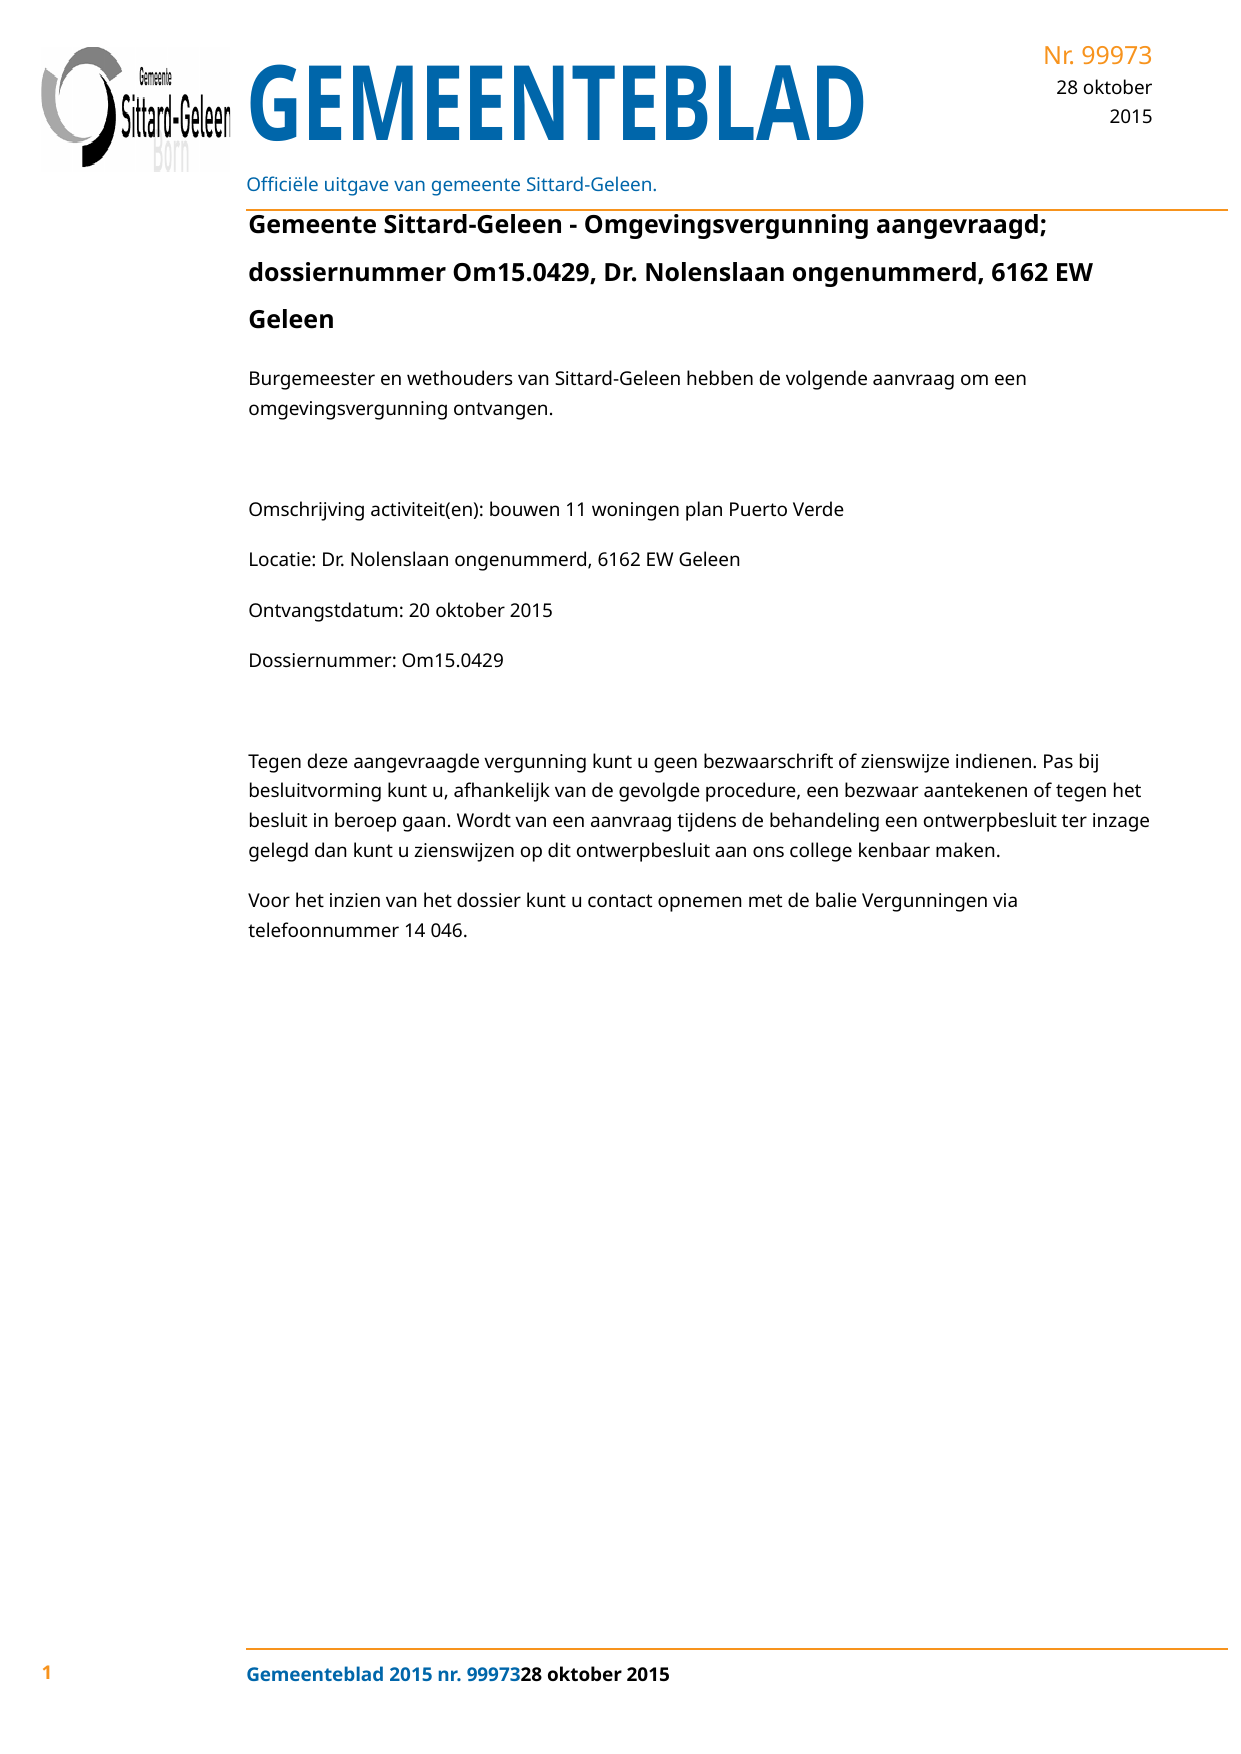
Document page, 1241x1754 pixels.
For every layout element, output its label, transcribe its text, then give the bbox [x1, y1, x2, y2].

text Burgemeester en wethouders van Sittard-Geleen hebben de volgende aanvraag om een omgevingsvergunning ontvangen. [248, 366, 1152, 421]
text Gemeente Sittard-Geleen - Omgevingsvergunning aangevraagd; dossiernummer Om15.0429, Dr. Nolenslaan ongenummerd, 6162 EW Geleen [248, 211, 1152, 336]
text Ontvangstdatum: 20 oktober 2015 [248, 597, 1152, 622]
text Omschrijving activiteit(en): bouwen 11 woningen plan Puerto Verde [248, 496, 1152, 522]
picture [41, 47, 231, 172]
text Locatie: Dr. Nolenslaan ongenummerd, 6162 EW Geleen [248, 546, 1152, 572]
text Tegen deze aangevraagde vergunning kunt u geen bezwaarschrift of zienswijze indienen. Pas bij besluitvorming kunt u, afhankelijk van de gevolgde procedure, een bezwaar aantekenen of tegen het besluit in beroep gaan. Wordt van een aanvraag tijdens de behandeling een ontwerpbesluit ter inzage gelegd dan kunt u zienswijzen op dit ontwerpbesluit aan ons college kenbaar maken. [248, 748, 1152, 862]
text Dossiernummer: Om15.0429 [248, 647, 1152, 673]
text Voor het inzien van het dossier kunt u contact opnemen met de balie Vergunningen via telefoonnummer 14 046. [248, 887, 1152, 942]
